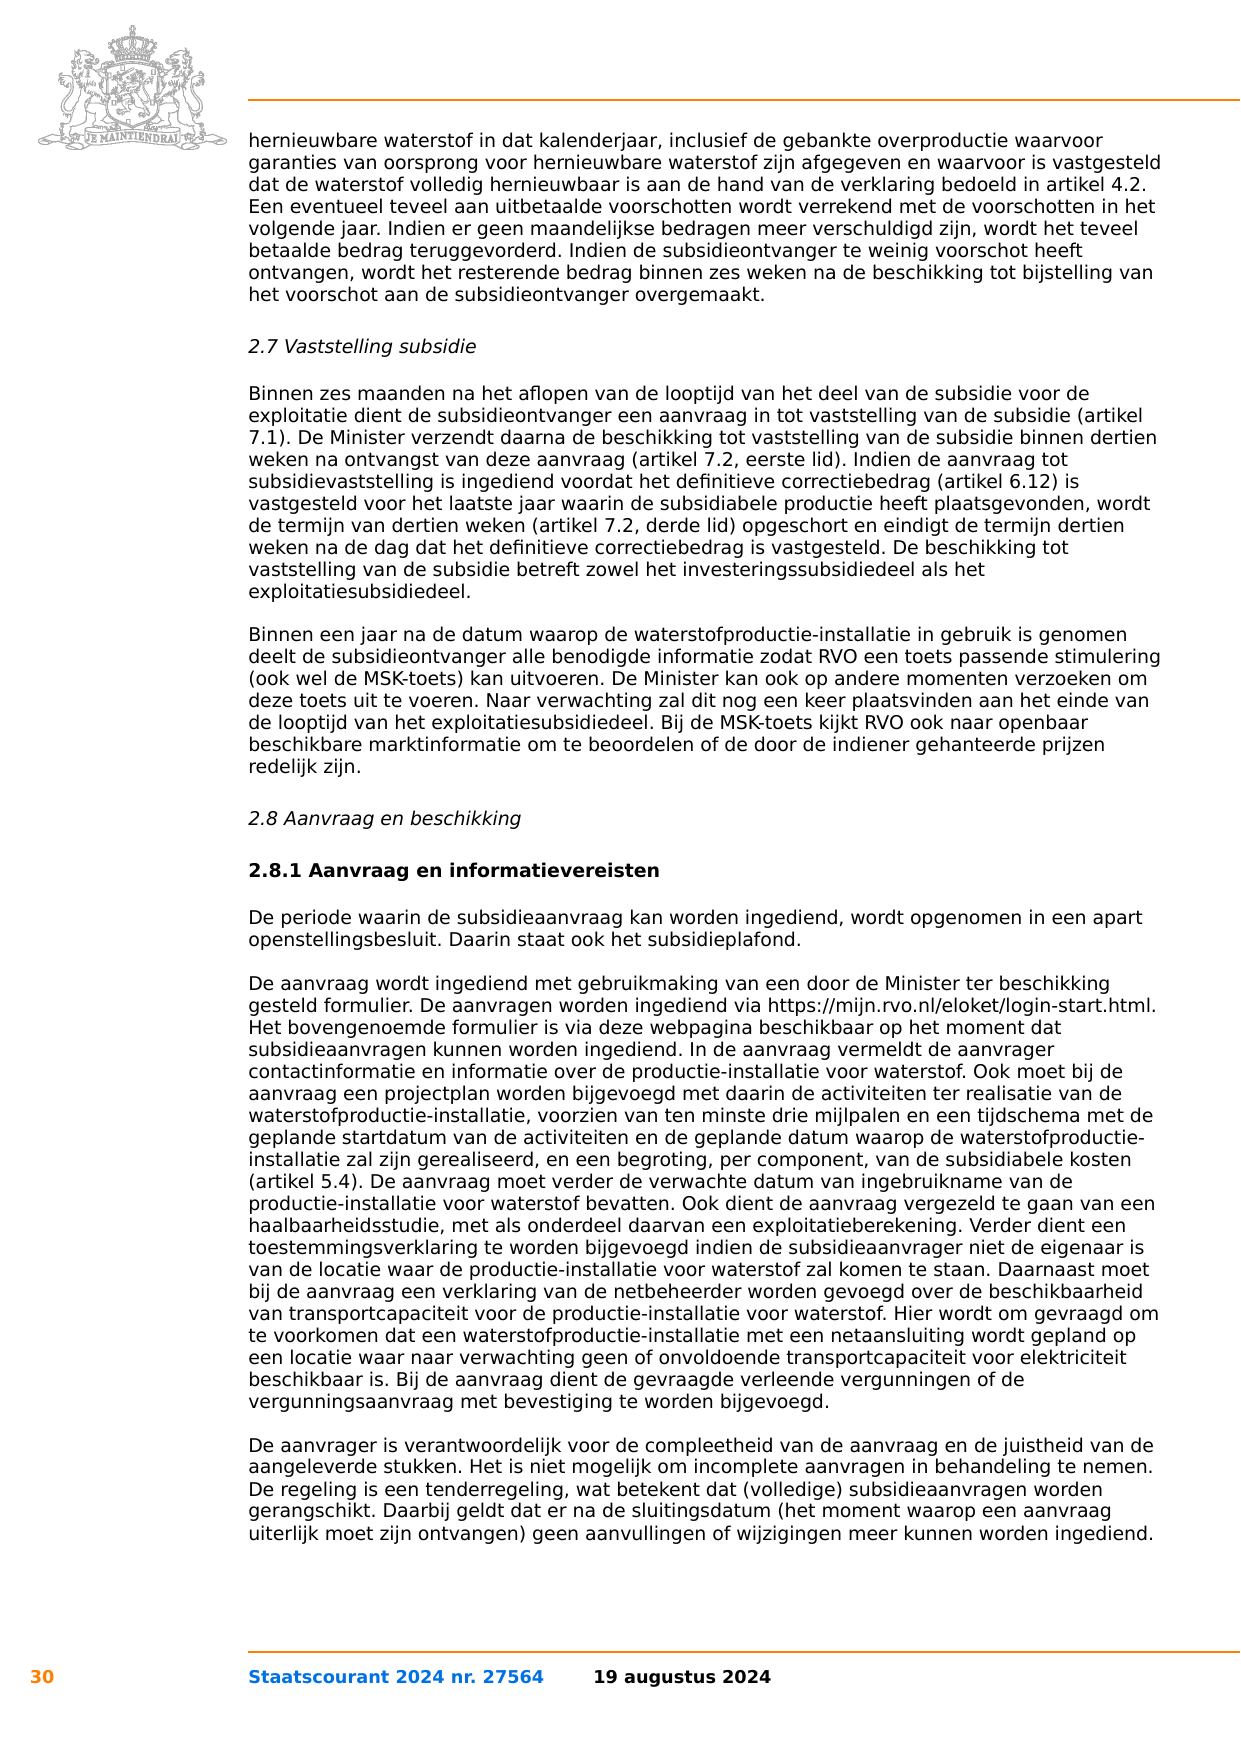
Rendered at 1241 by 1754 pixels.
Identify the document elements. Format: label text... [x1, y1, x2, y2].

picture [38, 25, 227, 150]
text De periode waarin de subsidieaanvraag kan worden ingediend, wordt opgenomen in een apart openstellingsbesluit. Daarin staat ook het subsidieplafond. [248, 907, 1163, 951]
subtitle 2.8.1 Aanvraag en informatievereisten [248, 860, 1163, 882]
subtitle 2.8 Aanvraag en beschikking [248, 808, 1163, 830]
text Binnen zes maanden na het aflopen van de looptijd van het deel van de subsidie voor de exploitatie dient de subsidieontvanger een aanvraag in tot vaststelling van de subsidie (artikel 7.1). De Minister verzendt daarna de beschikking tot vaststelling van de subsidie binnen dertien weken na ontvangst van deze aanvraag (artikel 7.2, eerste lid). Indien de aanvraag tot subsidievaststelling is ingediend voordat het definitieve correctiebedrag (artikel 6.12) is vastgesteld voor het laatste jaar waarin de subsidiabele productie heeft plaatsgevonden, wordt de termijn van dertien weken (artikel 7.2, derde lid) opgeschort en eindigt de termijn dertien weken na de dag dat het definitieve correctiebedrag is vastgesteld. De beschikking tot vaststelling van de subsidie betreft zowel het investeringssubsidiedeel als het exploitatiesubsidiedeel. [248, 383, 1163, 602]
text Binnen een jaar na de datum waarop de waterstofproductie-installatie in gebruik is genomen deelt de subsidieontvanger alle benodigde informatie zodat RVO een toets passende stimulering (ook wel de MSK-toets) kan uitvoeren. De Minister kan ook op andere momenten verzoeken om deze toets uit te voeren. Naar verwachting zal dit nog een keer plaatsvinden aan het einde van de looptijd van het exploitatiesubsidiedeel. Bij de MSK-toets kijkt RVO ook naar openbaar beschikbare marktinformatie om te beoordelen of de door de indiener gehanteerde prijzen redelijk zijn. [248, 624, 1163, 778]
subtitle 2.7 Vaststelling subsidie [248, 336, 1163, 358]
text De aanvrager is verantwoordelijk voor de compleetheid van de aanvraag en de juistheid van de aangeleverde stukken. Het is niet mogelijk om incomplete aanvragen in behandeling te nemen. De regeling is een tenderregeling, wat betekent dat (volledige) subsidieaanvragen worden gerangschikt. Daarbij geldt dat er na de sluitingsdatum (het moment waarop een aanvraag uiterlijk moet zijn ontvangen) geen aanvullingen of wijzigingen meer kunnen worden ingediend. [248, 1434, 1163, 1544]
text De aanvraag wordt ingediend met gebruikmaking van een door de Minister ter beschikking gesteld formulier. De aanvragen worden ingediend via https://mijn.rvo.nl/eloket/login-start.html. Het bovengenoemde formulier is via deze webpagina beschikbaar op het moment dat subsidieaanvragen kunnen worden ingediend. In de aanvraag vermeldt de aanvrager contactinformatie en informatie over de productie-installatie voor waterstof. Ook moet bij de aanvraag een projectplan worden bijgevoegd met daarin de activiteiten ter realisatie van de waterstofproductie-installatie, voorzien van ten minste drie mijlpalen en een tijdschema met de geplande startdatum van de activiteiten en de geplande datum waarop de waterstofproductie-installatie zal zijn gerealiseerd, en een begroting, per component, van de subsidiabele kosten (artikel 5.4). De aanvraag moet verder de verwachte datum van ingebruikname van de productie-installatie voor waterstof bevatten. Ook dient de aanvraag vergezeld te gaan van een haalbaarheidsstudie, met als onderdeel daarvan een exploitatieberekening. Verder dient een toestemmingsverklaring te worden bijgevoegd indien de subsidieaanvrager niet de eigenaar is van de locatie waar de productie-installatie voor waterstof zal komen te staan. Daarnaast moet bij de aanvraag een verklaring van de netbeheerder worden gevoegd over de beschikbaarheid van transportcapaciteit voor de productie-installatie voor waterstof. Hier wordt om gevraagd om te voorkomen dat een waterstofproductie-installatie met een netaansluiting wordt gepland op een locatie waar naar verwachting geen of onvoldoende transportcapaciteit voor elektriciteit beschikbaar is. Bij de aanvraag dient de gevraagde verleende vergunningen of de vergunningsaanvraag met bevestiging te worden bijgevoegd. [248, 973, 1163, 1413]
text hernieuwbare waterstof in dat kalenderjaar, inclusief de gebankte overproductie waarvoor garanties van oorsprong voor hernieuwbare waterstof zijn afgegeven en waarvoor is vastgesteld dat de waterstof volledig hernieuwbaar is aan de hand van de verklaring bedoeld in artikel 4.2. Een eventueel teveel aan uitbetaalde voorschotten wordt verrekend met de voorschotten in het volgende jaar. Indien er geen maandelijkse bedragen meer verschuldigd zijn, wordt het teveel betaalde bedrag teruggevorderd. Indien de subsidieontvanger te weinig voorschot heeft ontvangen, wordt het resterende bedrag binnen zes weken na de beschikking tot bijstelling van het voorschot aan de subsidieontvanger overgemaakt. [248, 130, 1163, 306]
